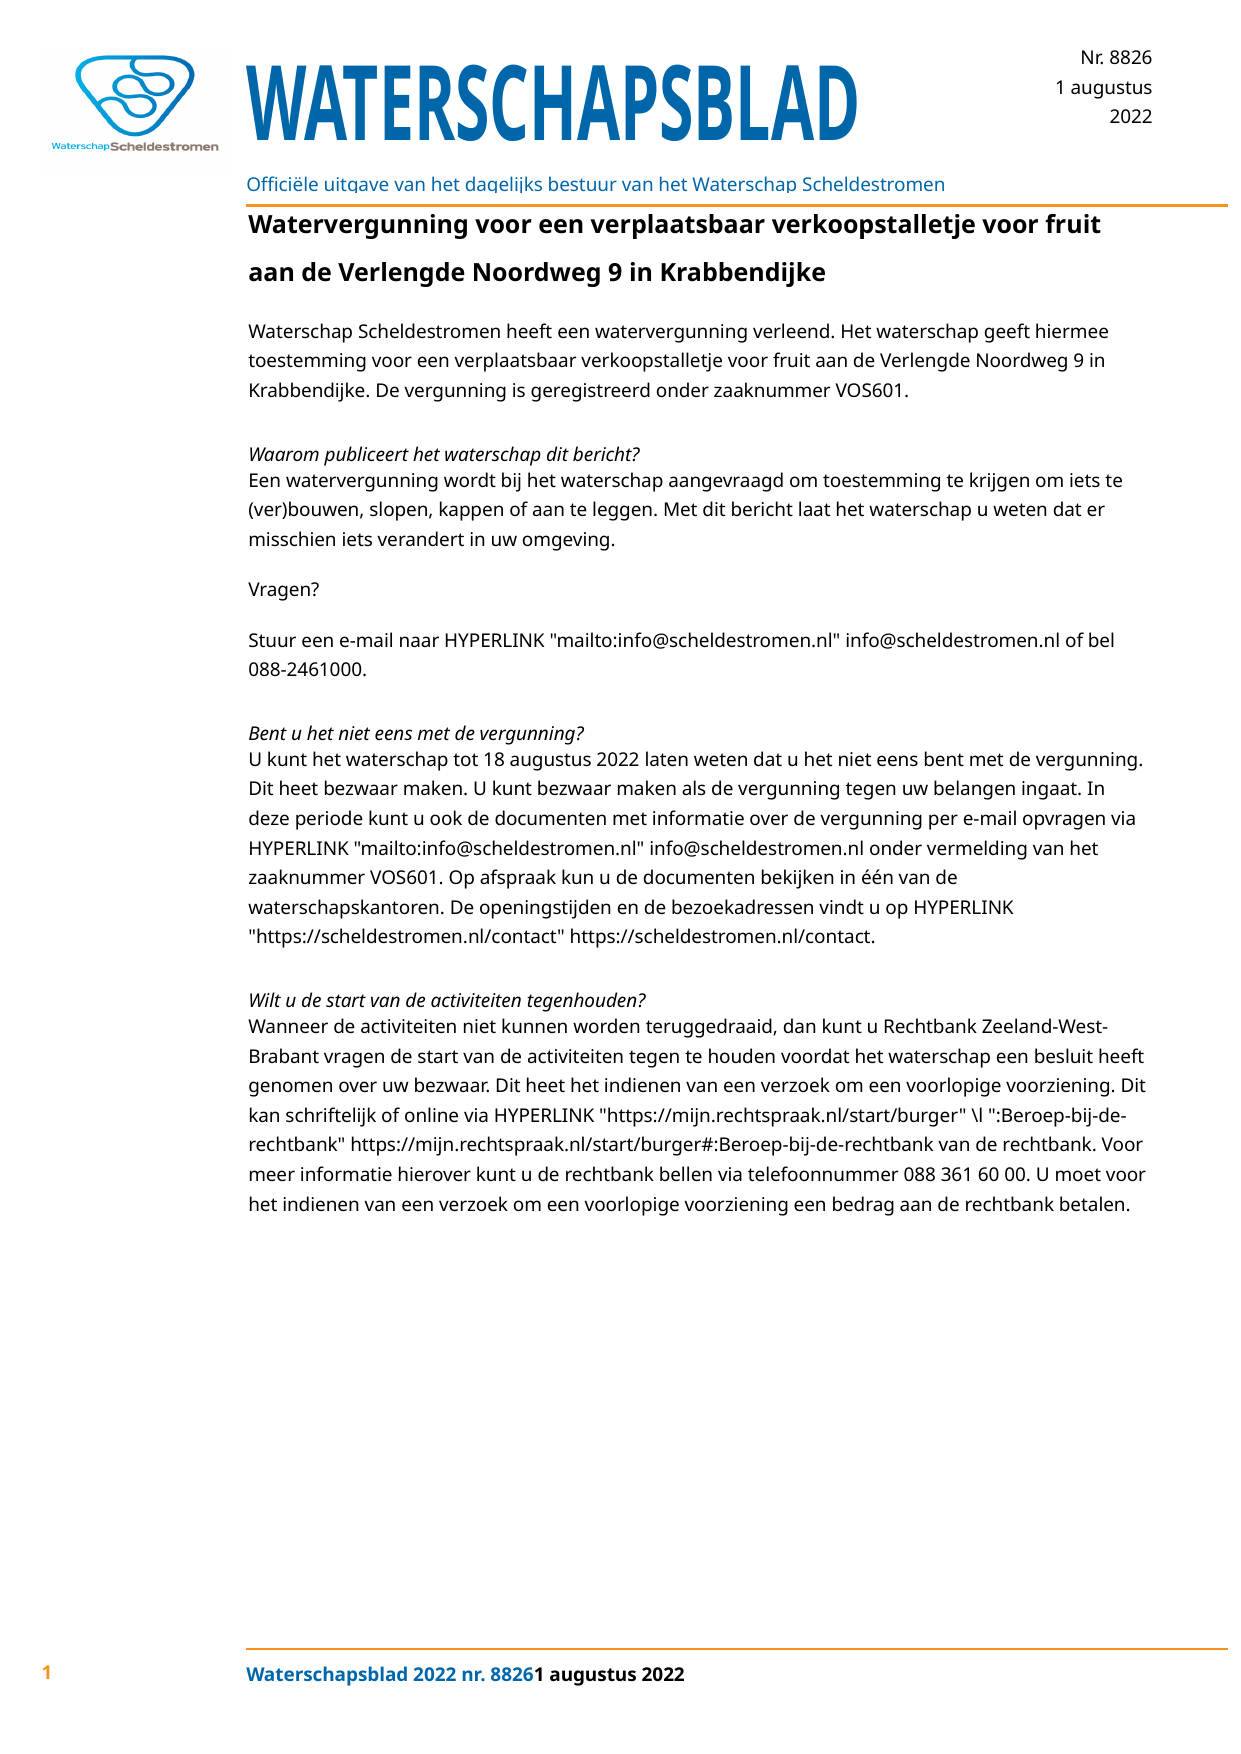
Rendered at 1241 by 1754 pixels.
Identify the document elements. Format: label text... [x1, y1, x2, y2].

text Wanneer de activiteiten niet kunnen worden teruggedraaid, dan kunt u Rechtbank Zeeland-West-Brabant vragen de start van de activiteiten tegen te houden voordat het waterschap een besluit heeft genomen over uw bezwaar. Dit heet het indienen van een verzoek om een voorlopige voorziening. Dit kan schriftelijk of online via HYPERLINK "https://mijn.rechtspraak.nl/start/burger" \l ":Beroep-bij-de-rechtbank" https://mijn.rechtspraak.nl/start/burger#:Beroep-bij-de-rechtbank van de rechtbank. Voor meer informatie hierover kunt u de rechtbank bellen via telefoonnummer 088 361 60 00. U moet voor het indienen van een verzoek om een voorlopige voorziening een bedrag aan de rechtbank betalen. [248, 1013, 1152, 1216]
text Bent u het niet eens met de vergunning? [248, 720, 1152, 746]
text Waarom publiceert het waterschap dit bericht? [248, 441, 1152, 467]
text Een watervergunning wordt bij het waterschap aangevraagd om toestemming te krijgen om iets te (ver)bouwen, slopen, kappen of aan te leggen. Met dit bericht laat het waterschap u weten dat er misschien iets verandert in uw omgeving. [248, 467, 1152, 552]
text Vragen? [248, 576, 1152, 602]
text U kunt het waterschap tot 18 augustus 2022 laten weten dat u het niet eens bent met de vergunning. Dit heet bezwaar maken. U kunt bezwaar maken als de vergunning tegen uw belangen ingaat. In deze periode kunt u ook de documenten met informatie over de vergunning per e-mail opvragen via HYPERLINK "mailto:info@scheldestromen.nl" info@scheldestromen.nl onder vermelding van het zaaknummer VOS601. Op afspraak kun u de documenten bekijken in één van de waterschapskantoren. De openingstijden en de bezoekadressen vindt u op HYPERLINK "https://scheldestromen.nl/contact" https://scheldestromen.nl/contact. [248, 746, 1152, 949]
text Wilt u de start van de activiteiten tegenhouden? [248, 987, 1152, 1013]
text Waterschap Scheldestromen heeft een watervergunning verleend. Het waterschap geeft hiermee toestemming voor een verplaatsbaar verkoopstalletje voor fruit aan de Verlengde Noordweg 9 in Krabbendijke. De vergunning is geregistreerd onder zaaknummer VOS601. [248, 318, 1152, 403]
text Stuur een e-mail naar HYPERLINK "mailto:info@scheldestromen.nl" info@scheldestromen.nl of bel 088-2461000. [248, 627, 1152, 682]
picture [41, 47, 231, 172]
text Watervergunning voor een verplaatsbaar verkoopstalletje voor fruit aan de Verlengde Noordweg 9 in Krabbendijke [248, 207, 1152, 288]
